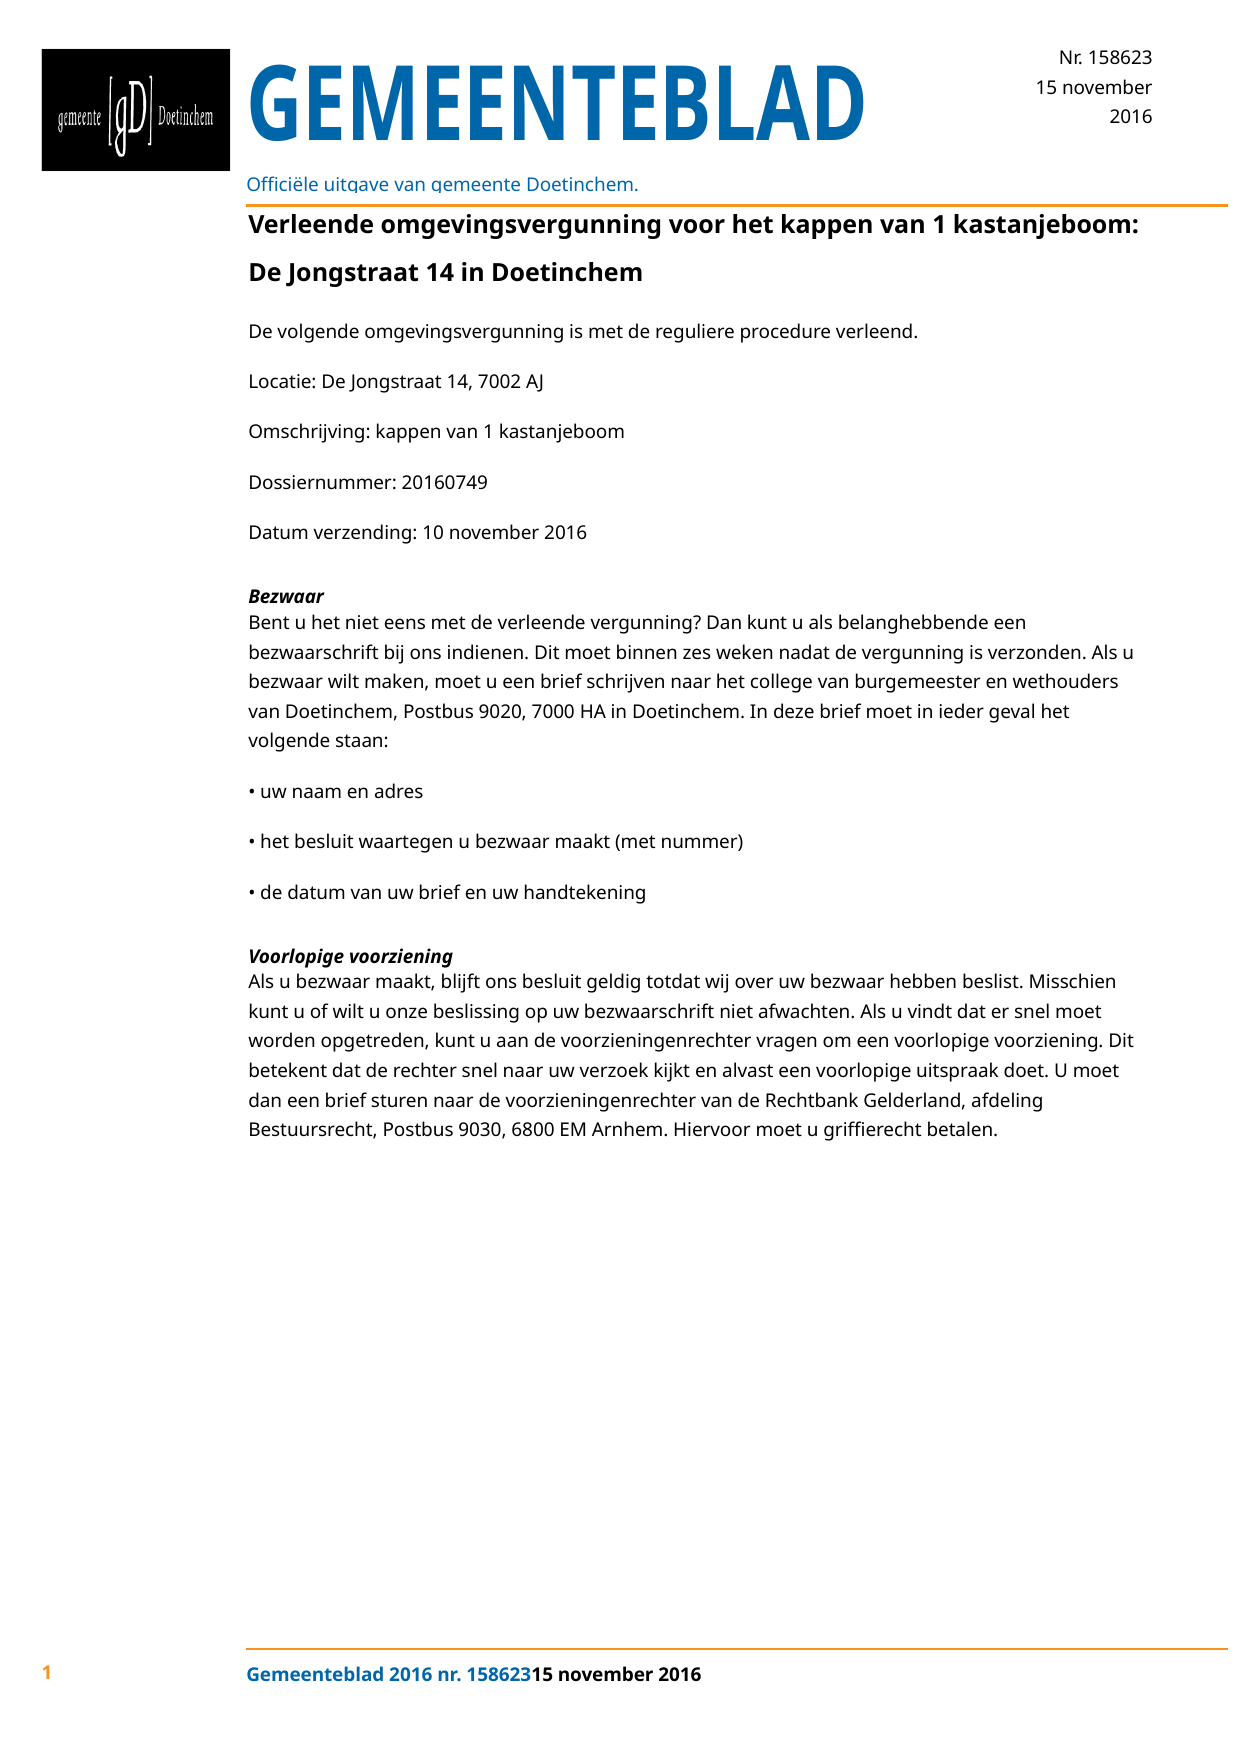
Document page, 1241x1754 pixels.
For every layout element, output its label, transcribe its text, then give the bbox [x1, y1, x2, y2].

text Als u bezwaar maakt, blijft ons besluit geldig totdat wij over uw bezwaar hebben beslist. Misschien kunt u of wilt u onze beslissing op uw bezwaarschrift niet afwachten. Als u vindt dat er snel moet worden opgetreden, kunt u aan de voorzieningenrechter vragen om een voorlopige voorziening. Dit betekent dat de rechter snel naar uw verzoek kijkt en alvast een voorlopige uitspraak doet. U moet dan een brief sturen naar de voorzieningenrechter van de Rechtbank Gelderland, afdeling Bestuursrecht, Postbus 9030, 6800 EM Arnhem. Hiervoor moet u griffierecht betalen. [248, 968, 1152, 1142]
text Dossiernummer: 20160749 [248, 469, 1152, 495]
text Bezwaar [248, 583, 1152, 609]
text Locatie: De Jongstraat 14, 7002 AJ [248, 368, 1152, 394]
text • het besluit waartegen u bezwaar maakt (met nummer) [248, 828, 1152, 854]
text • de datum van uw brief en uw handtekening [248, 879, 1152, 904]
text Verleende omgevingsvergunning voor het kappen van 1 kastanjeboom: De Jongstraat 14 in Doetinchem [248, 207, 1152, 288]
text Omschrijving: kappen van 1 kastanjeboom [248, 419, 1152, 444]
picture [41, 47, 231, 172]
text • uw naam en adres [248, 778, 1152, 804]
text Voorlopige voorziening [248, 943, 1152, 968]
text Bent u het niet eens met de verleende vergunning? Dan kunt u als belanghebbende een bezwaarschrift bij ons indienen. Dit moet binnen zes weken nadat de vergunning is verzonden. Als u bezwaar wilt maken, moet u een brief schrijven naar het college van burgemeester en wethouders van Doetinchem, Postbus 9020, 7000 HA in Doetinchem. In deze brief moet in ieder geval het volgende staan: [248, 609, 1152, 753]
text De volgende omgevingsvergunning is met de reguliere procedure verleend. [248, 318, 1152, 344]
text Datum verzending: 10 november 2016 [248, 519, 1152, 545]
